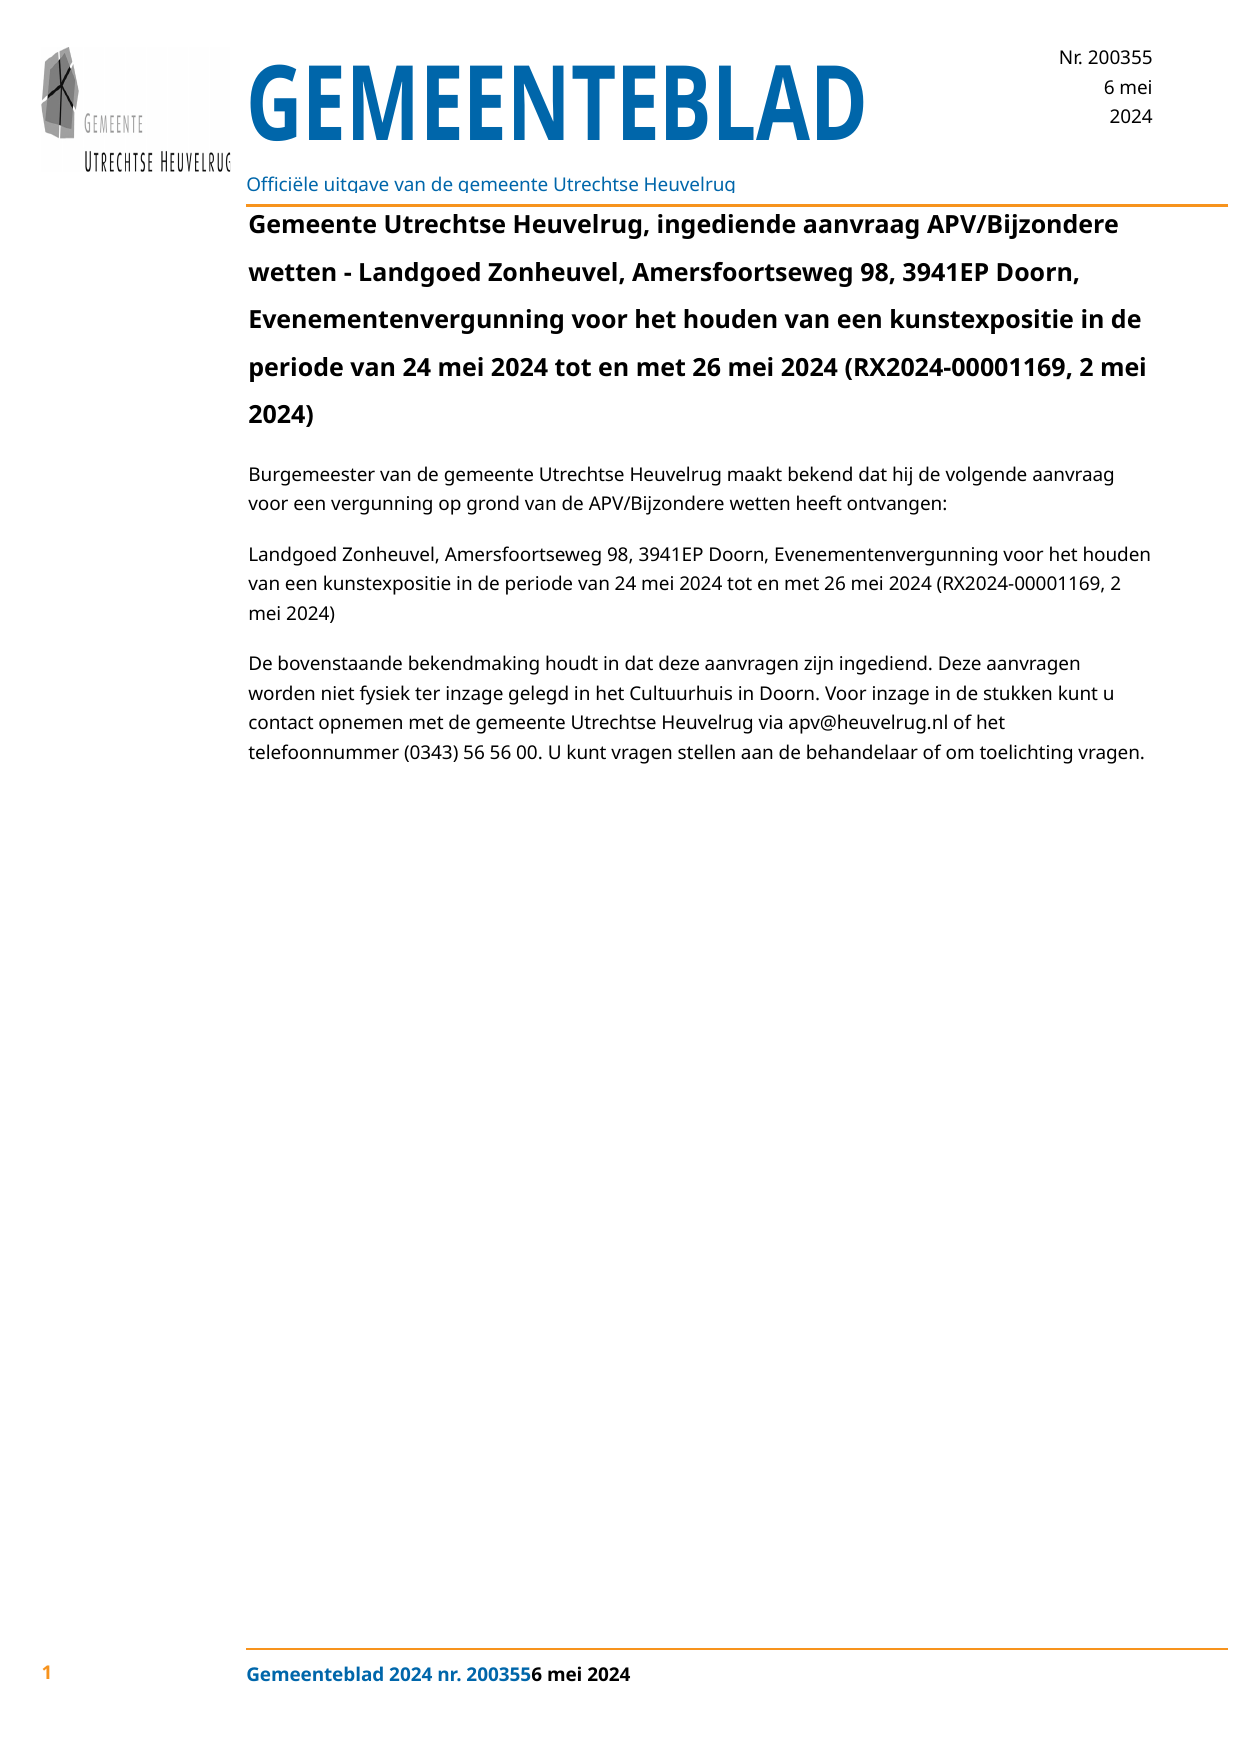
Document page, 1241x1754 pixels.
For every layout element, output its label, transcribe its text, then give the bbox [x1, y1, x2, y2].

text Burgemeester van de gemeente Utrechtse Heuvelrug maakt bekend dat hij de volgende aanvraag voor een vergunning op grond van de APV/Bijzondere wetten heeft ontvangen: [248, 461, 1152, 516]
picture [41, 47, 231, 172]
text Gemeente Utrechtse Heuvelrug, ingediende aanvraag APV/Bijzondere wetten - Landgoed Zonheuvel, Amersfoortseweg 98, 3941EP Doorn, Evenementenvergunning voor het houden van een kunstexpositie in de periode van 24 mei 2024 tot en met 26 mei 2024 (RX2024-00001169, 2 mei 2024) [248, 207, 1152, 431]
text De bovenstaande bekendmaking houdt in dat deze aanvragen zijn ingediend. Deze aanvragen worden niet fysiek ter inzage gelegd in het Cultuurhuis in Doorn. Voor inzage in de stukken kunt u contact opnemen met de gemeente Utrechtse Heuvelrug via apv@heuvelrug.nl of het telefoonnummer (0343) 56 56 00. U kunt vragen stellen aan de behandelaar of om toelichting vragen. [248, 650, 1152, 765]
text Landgoed Zonheuvel, Amersfoortseweg 98, 3941EP Doorn, Evenementenvergunning voor het houden van een kunstexpositie in de periode van 24 mei 2024 tot en met 26 mei 2024 (RX2024-00001169, 2 mei 2024) [248, 541, 1152, 626]
